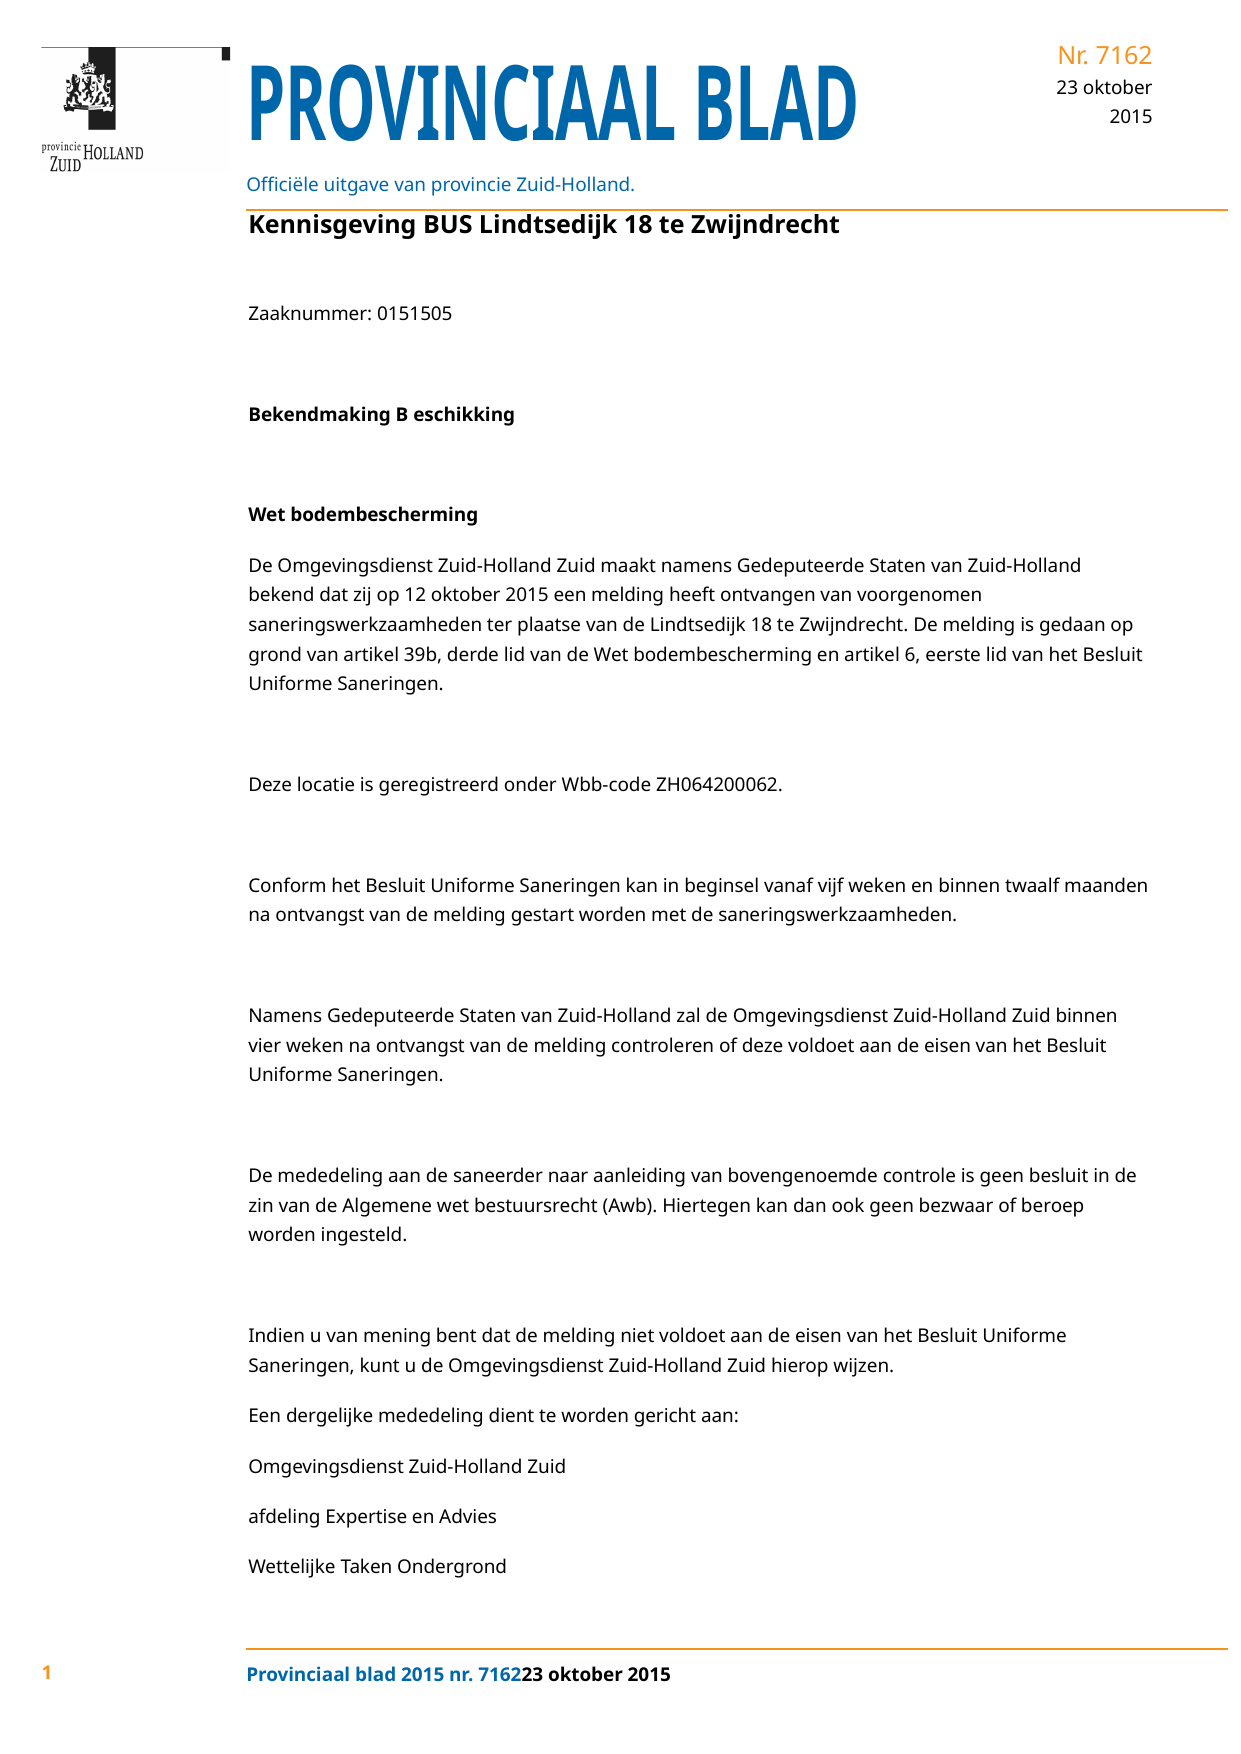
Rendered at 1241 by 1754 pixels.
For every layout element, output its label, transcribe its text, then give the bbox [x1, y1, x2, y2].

text De mededeling aan de saneerder naar aanleiding van bovengenoemde controle is geen besluit in de zin van de Algemene wet bestuursrecht (Awb). Hiertegen kan dan ook geen bezwaar of beroep worden ingesteld. [248, 1162, 1152, 1247]
text Conform het Besluit Uniforme Saneringen kan in beginsel vanaf vijf weken en binnen twaalf maanden na ontvangst van de melding gestart worden met de saneringswerkzaamheden. [248, 872, 1152, 927]
text Namens Gedeputeerde Staten van Zuid-Holland zal de Omgevingsdienst Zuid-Holland Zuid binnen vier weken na ontvangst van de melding controleren of deze voldoet aan de eisen van het Besluit Uniforme Saneringen. [248, 1002, 1152, 1087]
picture [41, 47, 231, 172]
text Omgevingsdienst Zuid-Holland Zuid [248, 1453, 1152, 1478]
text De Omgevingsdienst Zuid-Holland Zuid maakt namens Gedeputeerde Staten van Zuid-Holland bekend dat zij op 12 oktober 2015 een melding heeft ontvangen van voorgenomen saneringswerkzaamheden ter plaatse van de Lindtsedijk 18 te Zwijndrecht. De melding is gedaan op grond van artikel 39b, derde lid van de Wet bodembescherming en artikel 6, eerste lid van het Besluit Uniforme Saneringen. [248, 552, 1152, 696]
text Deze locatie is geregistreerd onder Wbb-code ZH064200062. [248, 771, 1152, 797]
text afdeling Expertise en Advies [248, 1503, 1152, 1529]
text Wettelijke Taken Ondergrond [248, 1554, 1152, 1579]
text Kennisgeving BUS Lindtsedijk 18 te Zwijndrecht [248, 211, 1152, 241]
text Bekendmaking B eschikking [248, 401, 1152, 426]
text Indien u van mening bent dat de melding niet voldoet aan de eisen van het Besluit Uniforme Saneringen, kunt u de Omgevingsdienst Zuid-Holland Zuid hierop wijzen. [248, 1322, 1152, 1378]
text Een dergelijke mededeling dient te worden gericht aan: [248, 1402, 1152, 1428]
text Wet bodembescherming [248, 502, 1152, 527]
text Zaaknummer: 0151505 [248, 300, 1152, 326]
